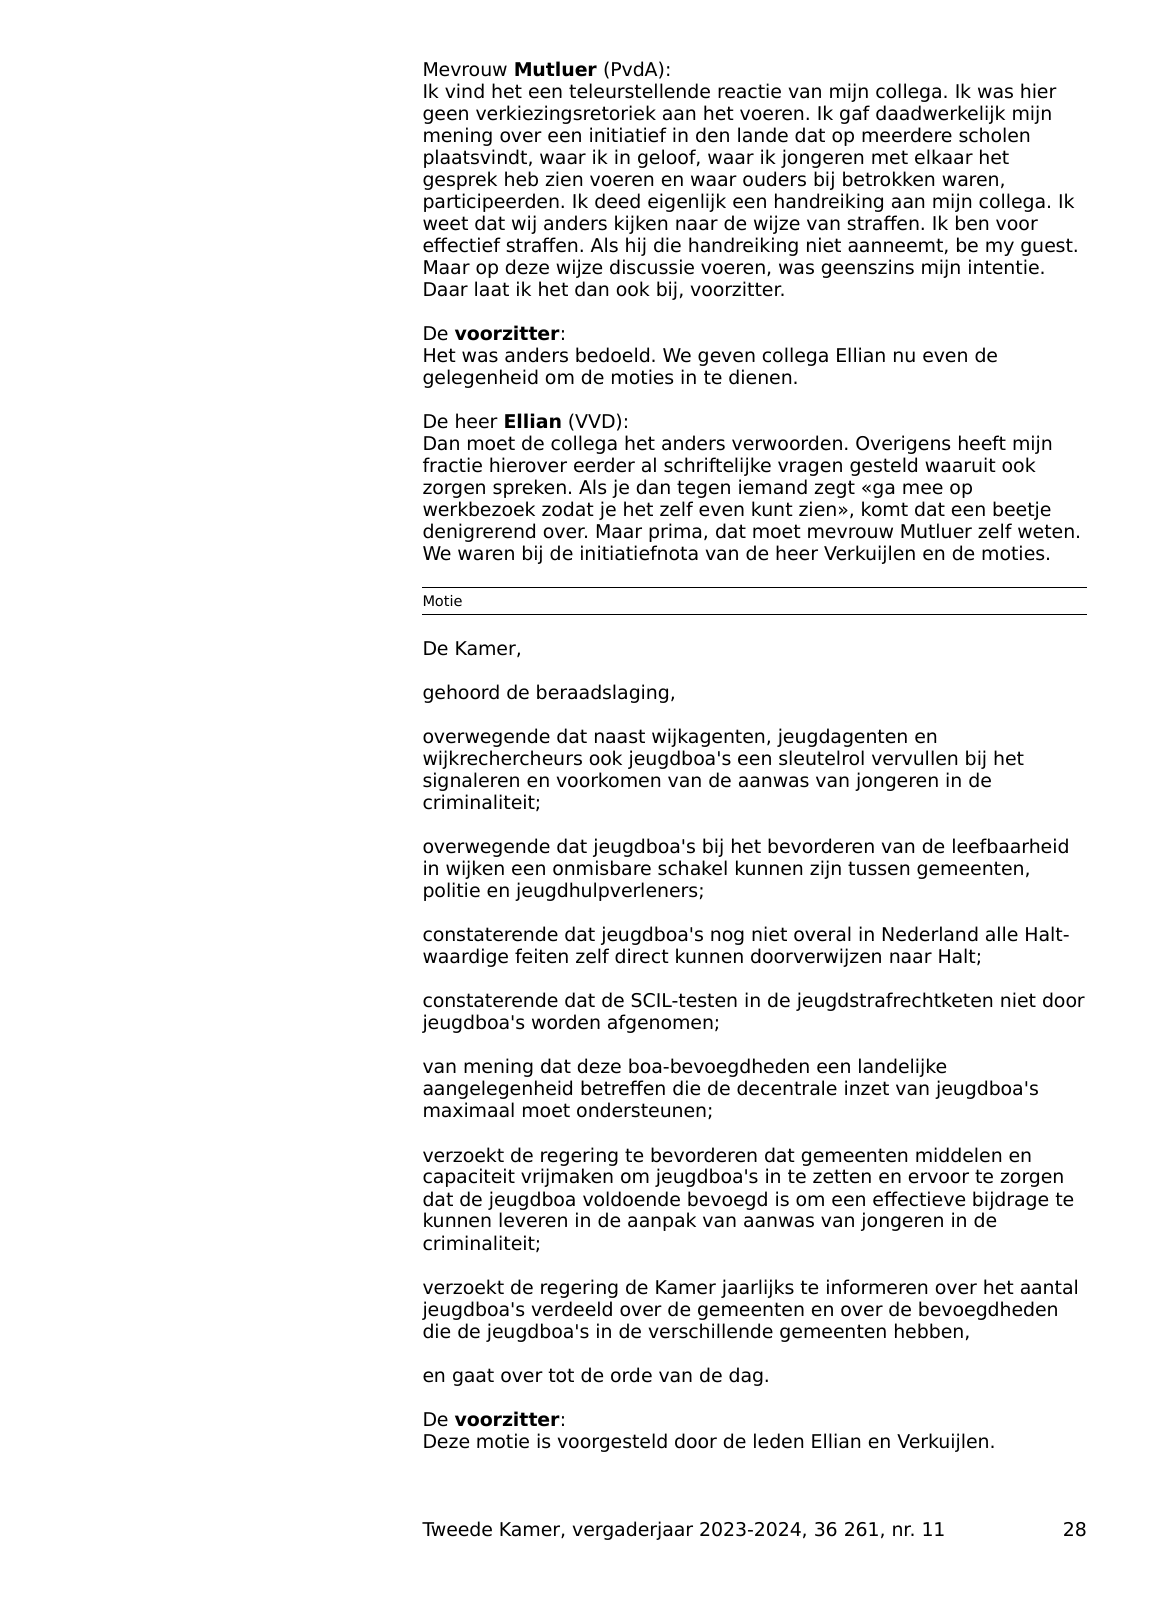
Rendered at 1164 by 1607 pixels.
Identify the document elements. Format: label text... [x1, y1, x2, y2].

text overwegende dat jeugdboa's bij het bevorderen van de leefbaarheid in wijken een onmisbare schakel kunnen zijn tussen gemeenten, politie en jeugdhulpverleners; [422, 836, 1087, 902]
text gehoord de beraadslaging, [422, 682, 1087, 704]
text Dan moet de collega het anders verwoorden. Overigens heeft mijn fractie hierover eerder al schriftelijke vragen gesteld waaruit ook zorgen spreken. Als je dan tegen iemand zegt «ga mee op werkbezoek zodat je het zelf even kunt zien», komt dat een beetje denigrerend over. Maar prima, dat moet mevrouw Mutluer zelf weten. [422, 433, 1087, 543]
text Deze motie is voorgesteld door de leden Ellian en Verkuijlen. [422, 1431, 1087, 1453]
text Ik vind het een teleurstellende reactie van mijn collega. Ik was hier geen verkiezingsretoriek aan het voeren. Ik gaf daadwerkelijk mijn mening over een initiatief in den lande dat op meerdere scholen plaatsvindt, waar ik in geloof, waar ik jongeren met elkaar het gesprek heb zien voeren en waar ouders bij betrokken waren, participeerden. Ik deed eigenlijk een handreiking aan mijn collega. Ik weet dat wij anders kijken naar de wijze van straffen. Ik ben voor effectief straffen. Als hij die handreiking niet aanneemt, be my guest. Maar op deze wijze discussie voeren, was geenszins mijn intentie. Daar laat ik het dan ook bij, voorzitter. [422, 81, 1087, 301]
text verzoekt de regering de Kamer jaarlijks te informeren over het aantal jeugdboa's verdeeld over de gemeenten en over de bevoegdheden die de jeugdboa's in de verschillende gemeenten hebben, [422, 1277, 1087, 1342]
text Het was anders bedoeld. We geven collega Ellian nu even de gelegenheid om de moties in te dienen. [422, 345, 1087, 389]
text De voorzitter: [422, 1409, 1087, 1431]
text Mevrouw Mutluer (PvdA): [422, 59, 1087, 81]
text verzoekt de regering te bevorderen dat gemeenten middelen en capaciteit vrijmaken om jeugdboa's in te zetten en ervoor te zorgen dat de jeugdboa voldoende bevoegd is om een effectieve bijdrage te kunnen leveren in de aanpak van aanwas van jongeren in de criminaliteit; [422, 1144, 1087, 1254]
text van mening dat deze boa-bevoegdheden een landelijke aangelegenheid betreffen die de decentrale inzet van jeugdboa's maximaal moet ondersteunen; [422, 1056, 1087, 1122]
text constaterende dat de SCIL-testen in de jeugdstrafrechtketen niet door jeugdboa's worden afgenomen; [422, 990, 1087, 1034]
table_header Motie [422, 588, 1087, 614]
text We waren bij de initiatiefnota van de heer Verkuijlen en de moties. [422, 543, 1087, 565]
text constaterende dat jeugdboa's nog niet overal in Nederland alle Halt-waardige feiten zelf direct kunnen doorverwijzen naar Halt; [422, 924, 1087, 968]
text en gaat over tot de orde van de dag. [422, 1365, 1087, 1387]
text overwegende dat naast wijkagenten, jeugdagenten en wijkrechercheurs ook jeugdboa's een sleutelrol vervullen bij het signaleren en voorkomen van de aanwas van jongeren in de criminaliteit; [422, 726, 1087, 814]
text De Kamer, [422, 637, 1087, 659]
text De heer Ellian (VVD): [422, 411, 1087, 433]
text De voorzitter: [422, 323, 1087, 345]
